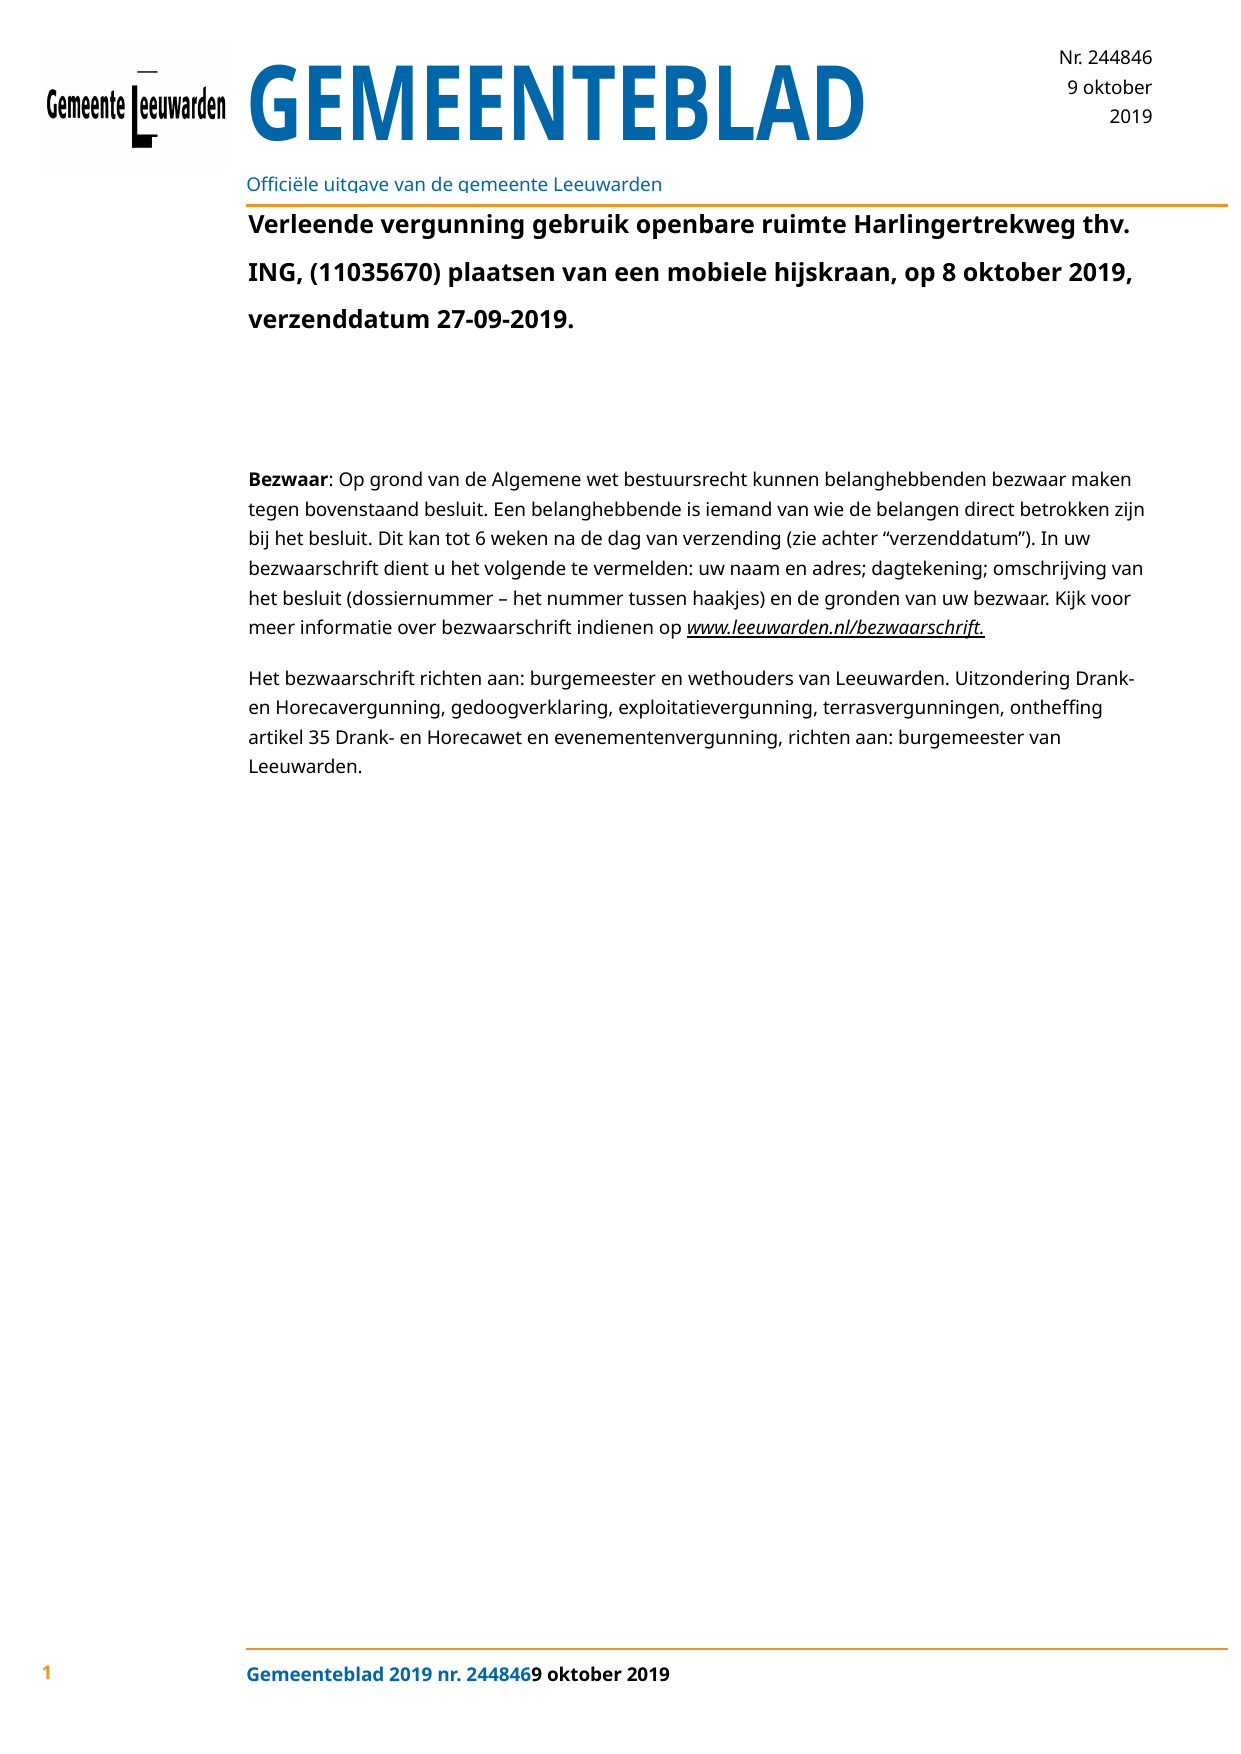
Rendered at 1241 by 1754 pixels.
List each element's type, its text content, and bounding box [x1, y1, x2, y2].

text Bezwaar: Op grond van de Algemene wet bestuursrecht kunnen belanghebbenden bezwaar maken tegen bovenstaand besluit. Een belanghebbende is iemand van wie de belangen direct betrokken zijn bij het besluit. Dit kan tot 6 weken na de dag van verzending (zie achter “verzenddatum”). In uw bezwaarschrift dient u het volgende te vermelden: uw naam en adres; dagtekening; omschrijving van het besluit (dossiernummer – het nummer tussen haakjes) en de gronden van uw bezwaar. Kijk voor meer informatie over bezwaarschrift indienen op www.leeuwarden.nl/bezwaarschrift. [248, 466, 1152, 640]
text Het bezwaarschrift richten aan: burgemeester en wethouders van Leeuwarden. Uitzondering Drank- en Horecavergunning, gedoogverklaring, exploitatievergunning, terrasvergunningen, ontheffing artikel 35 Drank- en Horecawet en evenementenvergunning, richten aan: burgemeester van Leeuwarden. [248, 665, 1152, 779]
picture [41, 47, 231, 172]
text Verleende vergunning gebruik openbare ruimte Harlingertrekweg thv. ING, (11035670) plaatsen van een mobiele hijskraan, op 8 oktober 2019, verzenddatum 27-09-2019. [248, 207, 1152, 336]
